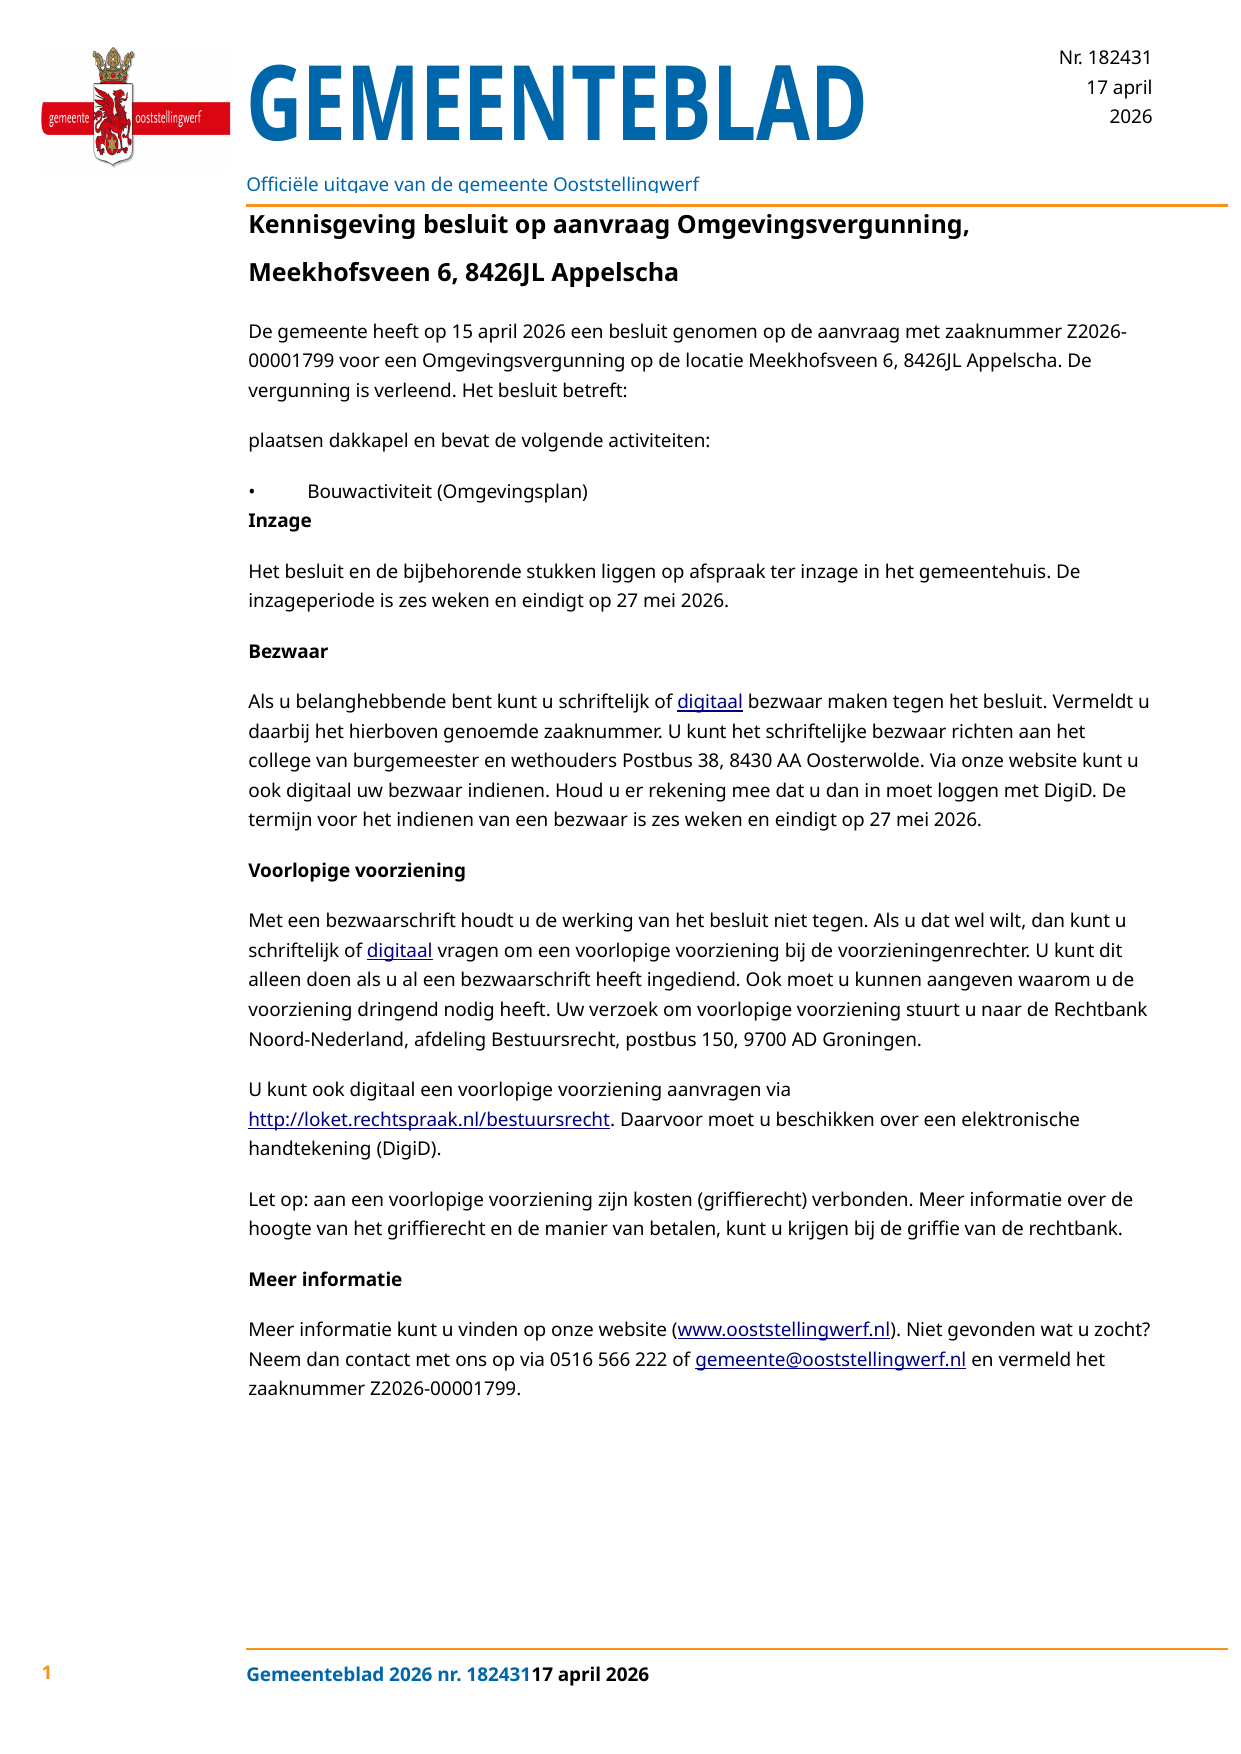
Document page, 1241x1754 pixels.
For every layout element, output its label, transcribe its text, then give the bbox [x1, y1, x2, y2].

text De gemeente heeft op 15 april 2026 een besluit genomen op de aanvraag met zaaknummer Z2026-00001799 voor een Omgevingsvergunning op de locatie Meekhofsveen 6, 8426JL Appelscha. De vergunning is verleend. Het besluit betreft: [248, 318, 1152, 403]
text Kennisgeving besluit op aanvraag Omgevingsvergunning, Meekhofsveen 6, 8426JL Appelscha [248, 207, 1152, 288]
text Meer informatie kunt u vinden op onze website (www.ooststellingwerf.nl). Niet gevonden wat u zocht? Neem dan contact met ons op via 0516 566 222 of gemeente@ooststellingwerf.nl en vermeld het zaaknummer Z2026-00001799. [248, 1316, 1152, 1401]
text Als u belanghebbende bent kunt u schriftelijk of digitaal bezwaar maken tegen het besluit. Vermeldt u daarbij het hierboven genoemde zaaknummer. U kunt het schriftelijke bezwaar richten aan het college van burgemeester en wethouders Postbus 38, 8430 AA Oosterwolde. Via onze website kunt u ook digitaal uw bezwaar indienen. Houd u er rekening mee dat u dan in moet loggen met DigiD. De termijn voor het indienen van een bezwaar is zes weken en eindigt op 27 mei 2026. [248, 688, 1152, 832]
text Meer informatie [248, 1266, 1152, 1292]
text Het besluit en de bijbehorende stukken liggen op afspraak ter inzage in het gemeentehuis. De inzageperiode is zes weken en eindigt op 27 mei 2026. [248, 558, 1152, 613]
text U kunt ook digitaal een voorlopige voorziening aanvragen via http://loket.rechtspraak.nl/bestuursrecht. Daarvoor moet u beschikken over een elektronische handtekening (DigiD). [248, 1076, 1152, 1161]
text Inzage [248, 507, 1152, 533]
picture [41, 47, 231, 172]
list Bouwactiviteit (Omgevingsplan) [248, 478, 1152, 504]
text Met een bezwaarschrift houdt u de werking van het besluit niet tegen. Als u dat wel wilt, dan kunt u schriftelijk of digitaal vragen om een voorlopige voorziening bij de voorzieningenrechter. U kunt dit alleen doen als u al een bezwaarschrift heeft ingediend. Ook moet u kunnen aangeven waarom u de voorziening dringend nodig heeft. Uw verzoek om voorlopige voorziening stuurt u naar de Rechtbank Noord-Nederland, afdeling Bestuursrecht, postbus 150, 9700 AD Groningen. [248, 907, 1152, 1052]
text Let op: aan een voorlopige voorziening zijn kosten (griffierecht) verbonden. Meer informatie over de hoogte van het griffierecht en de manier van betalen, kunt u krijgen bij de griffie van de rechtbank. [248, 1186, 1152, 1241]
text plaatsen dakkapel en bevat de volgende activiteiten: [248, 427, 1152, 453]
text Voorlopige voorziening [248, 857, 1152, 883]
text Bezwaar [248, 638, 1152, 664]
